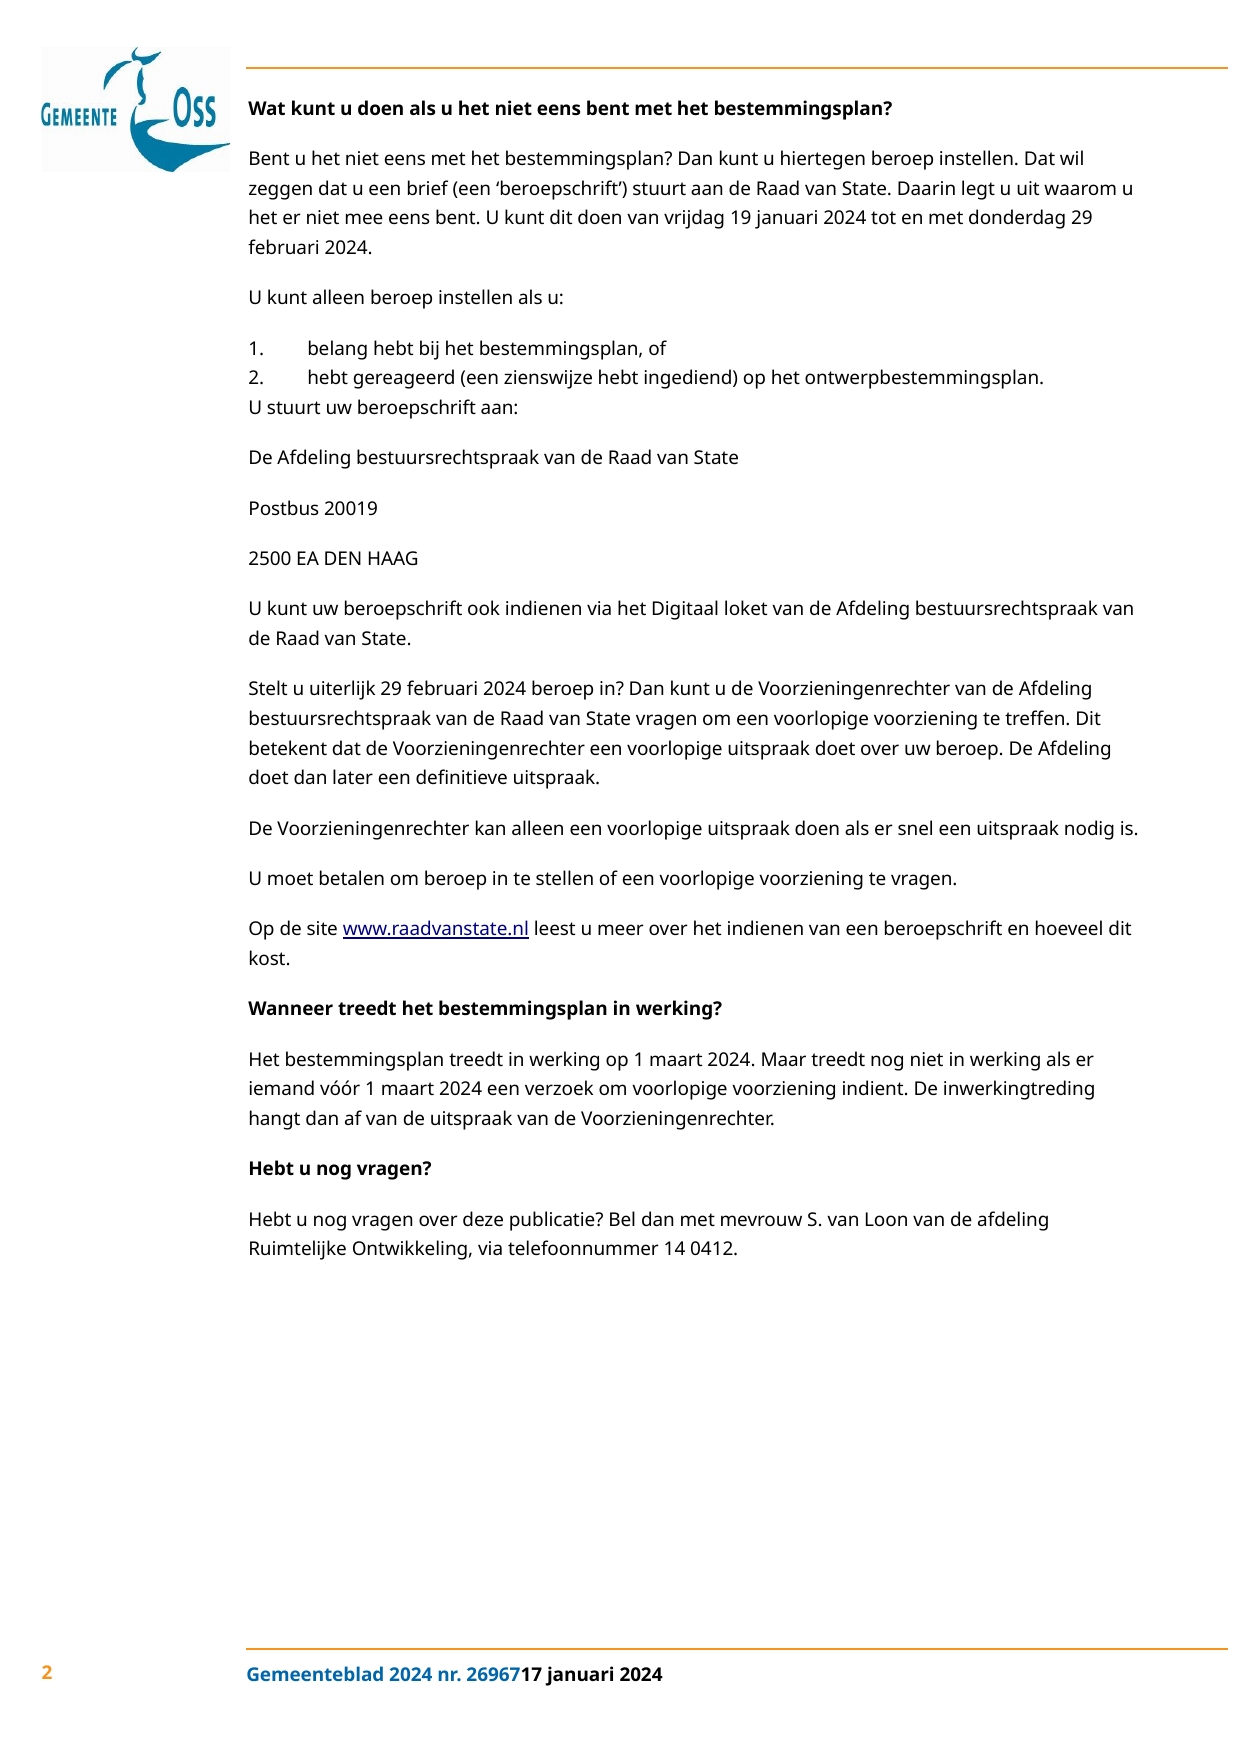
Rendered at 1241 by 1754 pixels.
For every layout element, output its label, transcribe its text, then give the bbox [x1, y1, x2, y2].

text Op de site www.raadvanstate.nl leest u meer over het indienen van een beroepschrift en hoeveel dit kost. [248, 916, 1152, 971]
list hebt gereageerd (een zienswijze hebt ingediend) op het ontwerpbestemmingsplan. [248, 364, 1152, 390]
text Postbus 20019 [248, 495, 1152, 521]
text Wanneer treedt het bestemmingsplan in werking? [248, 996, 1152, 1021]
text De Voorzieningenrechter kan alleen een voorlopige uitspraak doen als er snel een uitspraak nodig is. [248, 815, 1152, 841]
text U kunt uw beroepschrift ook indienen via het Digitaal loket van de Afdeling bestuursrechtspraak van de Raad van State. [248, 596, 1152, 651]
picture [41, 47, 231, 172]
text Hebt u nog vragen? [248, 1156, 1152, 1181]
list belang hebt bij het bestemmingsplan, of [248, 335, 1152, 361]
text U stuurt uw beroepschrift aan: [248, 394, 1152, 420]
text Wat kunt u doen als u het niet eens bent met het bestemmingsplan? [248, 95, 1152, 121]
text Bent u het niet eens met het bestemmingsplan? Dan kunt u hiertegen beroep instellen. Dat wil zeggen dat u een brief (een ‘beroepschrift’) stuurt aan de Raad van State. Daarin legt u uit waarom u het er niet mee eens bent. U kunt dit doen van vrijdag 19 januari 2024 tot en met donderdag 29 februari 2024. [248, 145, 1152, 260]
text U kunt alleen beroep instellen als u: [248, 284, 1152, 310]
text Het bestemmingsplan treedt in werking op 1 maart 2024. Maar treedt nog niet in werking als er iemand vóór 1 maart 2024 een verzoek om voorlopige voorziening indient. De inwerkingtreding hangt dan af van de uitspraak van de Voorzieningenrechter. [248, 1046, 1152, 1131]
text Hebt u nog vragen over deze publicatie? Bel dan met mevrouw S. van Loon van de afdeling Ruimtelijke Ontwikkeling, via telefoonnummer 14 0412. [248, 1206, 1152, 1261]
text Stelt u uiterlijk 29 februari 2024 beroep in? Dan kunt u de Voorzieningenrechter van de Afdeling bestuursrechtspraak van de Raad van State vragen om een voorlopige voorziening te treffen. Dit betekent dat de Voorzieningenrechter een voorlopige uitspraak doet over uw beroep. De Afdeling doet dan later een definitieve uitspraak. [248, 676, 1152, 790]
text 2500 EA DEN HAAG [248, 545, 1152, 571]
text U moet betalen om beroep in te stellen of een voorlopige voorziening te vragen. [248, 865, 1152, 891]
text De Afdeling bestuursrechtspraak van de Raad van State [248, 444, 1152, 470]
